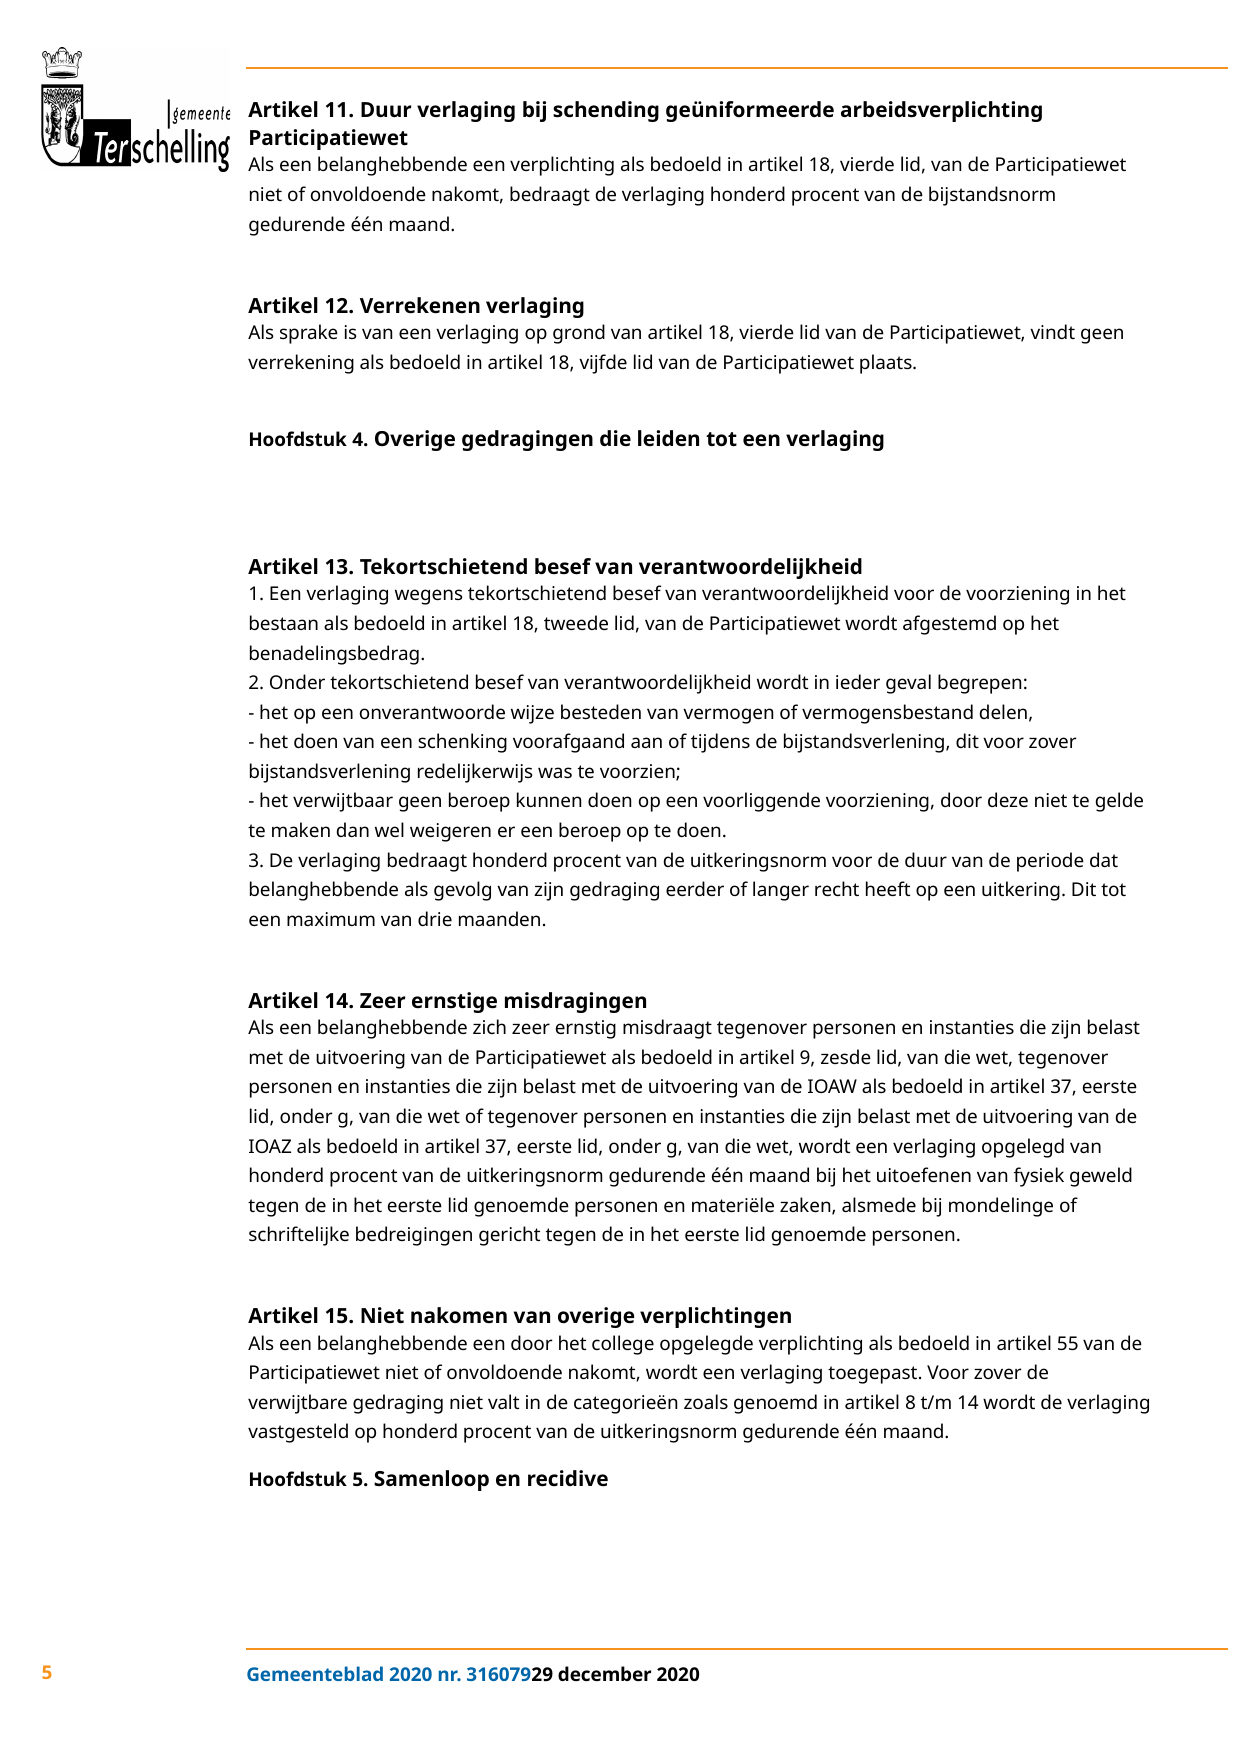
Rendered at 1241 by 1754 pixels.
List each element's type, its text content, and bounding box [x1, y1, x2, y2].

text - het doen van een schenking voorafgaand aan of tijdens de bijstandsverlening, dit voor zover bijstandsverlening redelijkerwijs was te voorzien; [248, 728, 1152, 784]
text Artikel 12. Verrekenen verlaging [248, 291, 1152, 319]
text - het op een onverantwoorde wijze besteden van vermogen of vermogensbestand delen, [248, 699, 1152, 725]
text Artikel 15. Niet nakomen van overige verplichtingen [248, 1302, 1152, 1330]
text Als een belanghebbende een verplichting als bedoeld in artikel 18, vierde lid, van de Participatiewet niet of onvoldoende nakomt, bedraagt de verlaging honderd procent van de bijstandsnorm gedurende één maand. [248, 152, 1152, 237]
picture [41, 47, 231, 172]
text Hoofdstuk 5. Samenloop en recidive [248, 1464, 1152, 1493]
text Artikel 13. Tekortschietend besef van verantwoordelijkheid [248, 552, 1152, 581]
text Hoofdstuk 4. Overige gedragingen die leiden tot een verlaging [248, 424, 1152, 452]
text Artikel 11. Duur verlaging bij schending geüniformeerde arbeidsverplichting Participatiewet [248, 95, 1152, 152]
text 1. Een verlaging wegens tekortschietend besef van verantwoordelijkheid voor de voorziening in het bestaan als bedoeld in artikel 18, tweede lid, van de Participatiewet wordt afgestemd op het benadelingsbedrag. [248, 581, 1152, 666]
text Als een belanghebbende een door het college opgelegde verplichting als bedoeld in artikel 55 van de Participatiewet niet of onvoldoende nakomt, wordt een verlaging toegepast. Voor zover de verwijtbare gedraging niet valt in de categorieën zoals genoemd in artikel 8 t/m 14 wordt de verlaging vastgesteld op honderd procent van de uitkeringsnorm gedurende één maand. [248, 1330, 1152, 1444]
text Als sprake is van een verlaging op grond van artikel 18, vierde lid van de Participatiewet, vindt geen verrekening als bedoeld in artikel 18, vijfde lid van de Participatiewet plaats. [248, 319, 1152, 374]
text - het verwijtbaar geen beroep kunnen doen op een voorliggende voorziening, door deze niet te gelde te maken dan wel weigeren er een beroep op te doen. [248, 788, 1152, 843]
text 2. Onder tekortschietend besef van verantwoordelijkheid wordt in ieder geval begrepen: [248, 669, 1152, 695]
text Als een belanghebbende zich zeer ernstig misdraagt tegenover personen en instanties die zijn belast met de uitvoering van de Participatiewet als bedoeld in artikel 9, zesde lid, van die wet, tegenover personen en instanties die zijn belast met de uitvoering van de IOAW als bedoeld in artikel 37, eerste lid, onder g, van die wet of tegenover personen en instanties die zijn belast met de uitvoering van de IOAZ als bedoeld in artikel 37, eerste lid, onder g, van die wet, wordt een verlaging opgelegd van honderd procent van de uitkeringsnorm gedurende één maand bij het uitoefenen van fysiek geweld tegen de in het eerste lid genoemde personen en materiële zaken, alsmede bij mondelinge of schriftelijke bedreigingen gericht tegen de in het eerste lid genoemde personen. [248, 1014, 1152, 1247]
text Artikel 14. Zeer ernstige misdragingen [248, 986, 1152, 1014]
text 3. De verlaging bedraagt honderd procent van de uitkeringsnorm voor de duur van de periode dat belanghebbende als gevolg van zijn gedraging eerder of langer recht heeft op een uitkering. Dit tot een maximum van drie maanden. [248, 847, 1152, 932]
